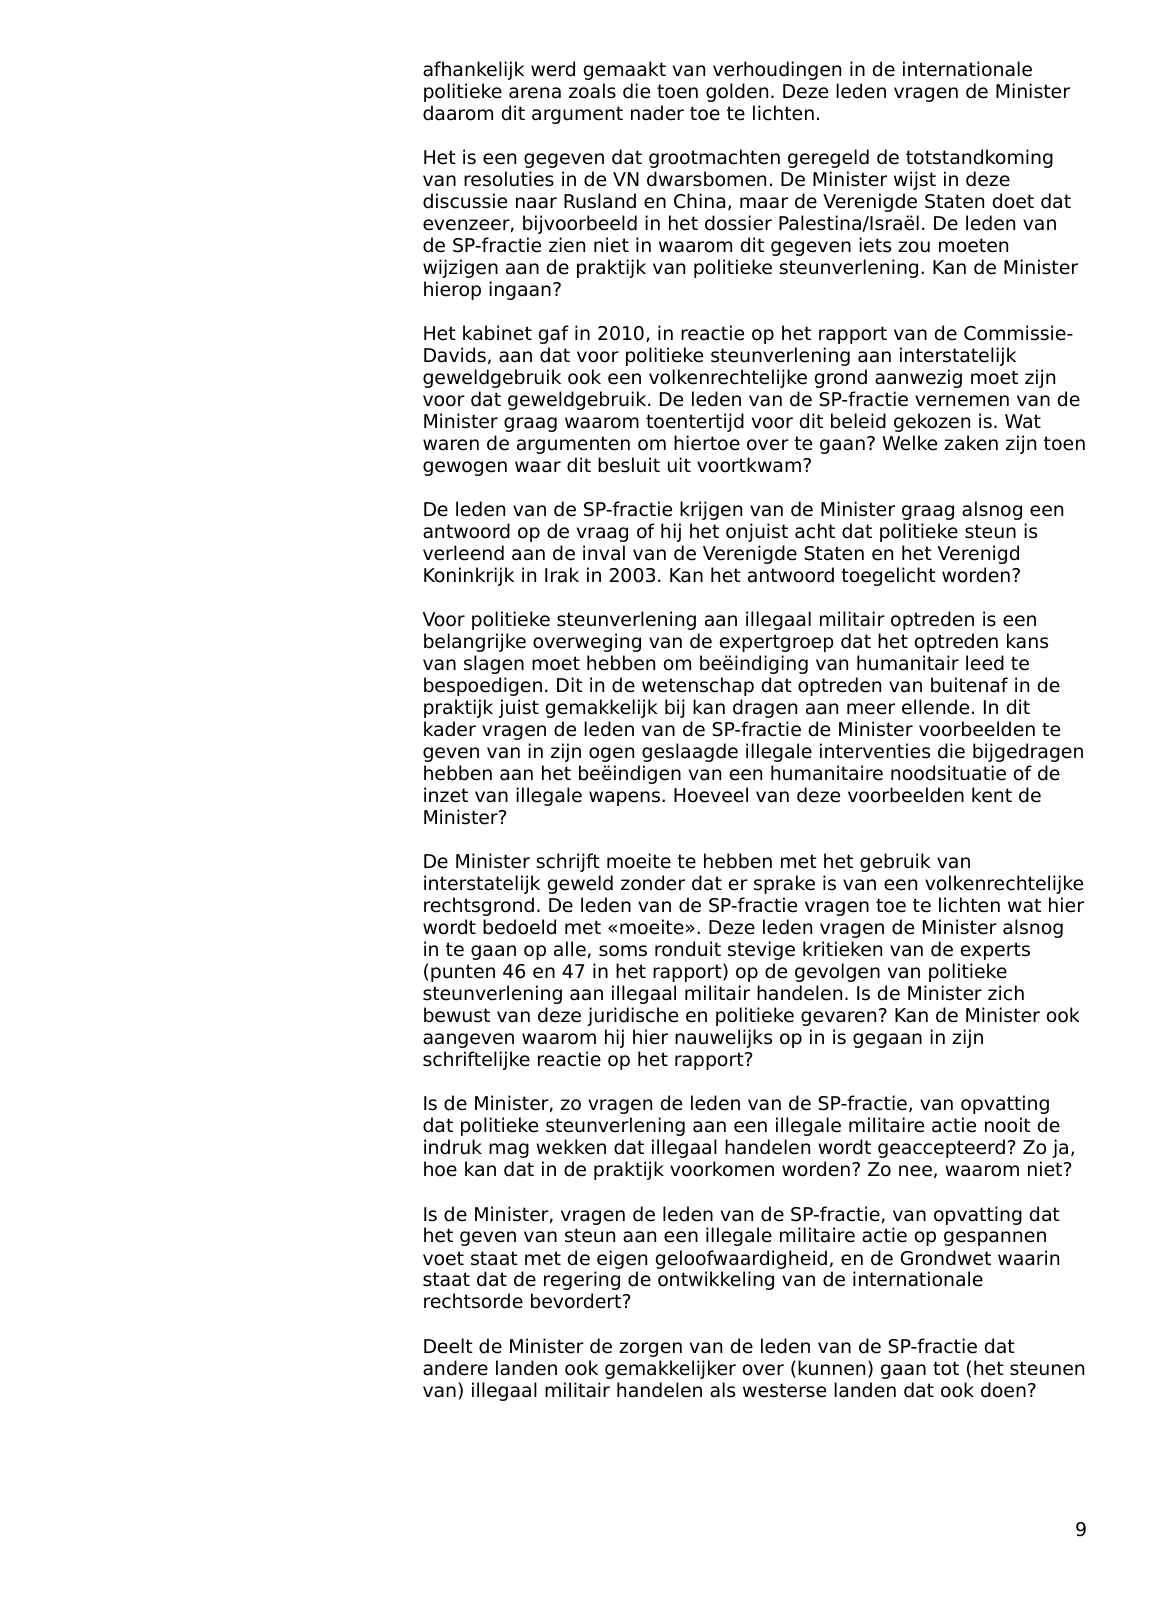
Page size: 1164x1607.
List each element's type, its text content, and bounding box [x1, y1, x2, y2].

text Het is een gegeven dat grootmachten geregeld de totstandkoming van resoluties in de VN dwarsbomen. De Minister wijst in deze discussie naar Rusland en China, maar de Verenigde Staten doet dat evenzeer, bijvoorbeeld in het dossier Palestina/Israël. De leden van de SP-fractie zien niet in waarom dit gegeven iets zou moeten wijzigen aan de praktijk van politieke steunverlening. Kan de Minister hierop ingaan? [422, 147, 1087, 301]
text afhankelijk werd gemaakt van verhoudingen in de internationale politieke arena zoals die toen golden. Deze leden vragen de Minister daarom dit argument nader toe te lichten. [422, 59, 1087, 125]
text De Minister schrijft moeite te hebben met het gebruik van interstatelijk geweld zonder dat er sprake is van een volkenrechtelijke rechtsgrond. De leden van de SP-fractie vragen toe te lichten wat hier wordt bedoeld met «moeite». Deze leden vragen de Minister alsnog in te gaan op alle, soms ronduit stevige kritieken van de experts (punten 46 en 47 in het rapport) op de gevolgen van politieke steunverlening aan illegaal militair handelen. Is de Minister zich bewust van deze juridische en politieke gevaren? Kan de Minister ook aangeven waarom hij hier nauwelijks op in is gegaan in zijn schriftelijke reactie op het rapport? [422, 851, 1087, 1071]
text Het kabinet gaf in 2010, in reactie op het rapport van de Commissie-Davids, aan dat voor politieke steunverlening aan interstatelijk geweldgebruik ook een volkenrechtelijke grond aanwezig moet zijn voor dat geweldgebruik. De leden van de SP-fractie vernemen van de Minister graag waarom toentertijd voor dit beleid gekozen is. Wat waren de argumenten om hiertoe over te gaan? Welke zaken zijn toen gewogen waar dit besluit uit voortkwam? [422, 323, 1087, 477]
text Is de Minister, vragen de leden van de SP-fractie, van opvatting dat het geven van steun aan een illegale militaire actie op gespannen voet staat met de eigen geloofwaardigheid, en de Grondwet waarin staat dat de regering de ontwikkeling van de internationale rechtsorde bevordert? [422, 1203, 1087, 1313]
text De leden van de SP-fractie krijgen van de Minister graag alsnog een antwoord op de vraag of hij het onjuist acht dat politieke steun is verleend aan de inval van de Verenigde Staten en het Verenigd Koninkrijk in Irak in 2003. Kan het antwoord toegelicht worden? [422, 499, 1087, 587]
text Voor politieke steunverlening aan illegaal militair optreden is een belangrijke overweging van de expertgroep dat het optreden kans van slagen moet hebben om beëindiging van humanitair leed te bespoedigen. Dit in de wetenschap dat optreden van buitenaf in de praktijk juist gemakkelijk bij kan dragen aan meer ellende. In dit kader vragen de leden van de SP-fractie de Minister voorbeelden te geven van in zijn ogen geslaagde illegale interventies die bijgedragen hebben aan het beëindigen van een humanitaire noodsituatie of de inzet van illegale wapens. Hoeveel van deze voorbeelden kent de Minister? [422, 609, 1087, 829]
text Deelt de Minister de zorgen van de leden van de SP-fractie dat andere landen ook gemakkelijker over (kunnen) gaan tot (het steunen van) illegaal militair handelen als westerse landen dat ook doen? [422, 1336, 1087, 1401]
text Is de Minister, zo vragen de leden van de SP-fractie, van opvatting dat politieke steunverlening aan een illegale militaire actie nooit de indruk mag wekken dat illegaal handelen wordt geaccepteerd? Zo ja, hoe kan dat in de praktijk voorkomen worden? Zo nee, waarom niet? [422, 1093, 1087, 1181]
